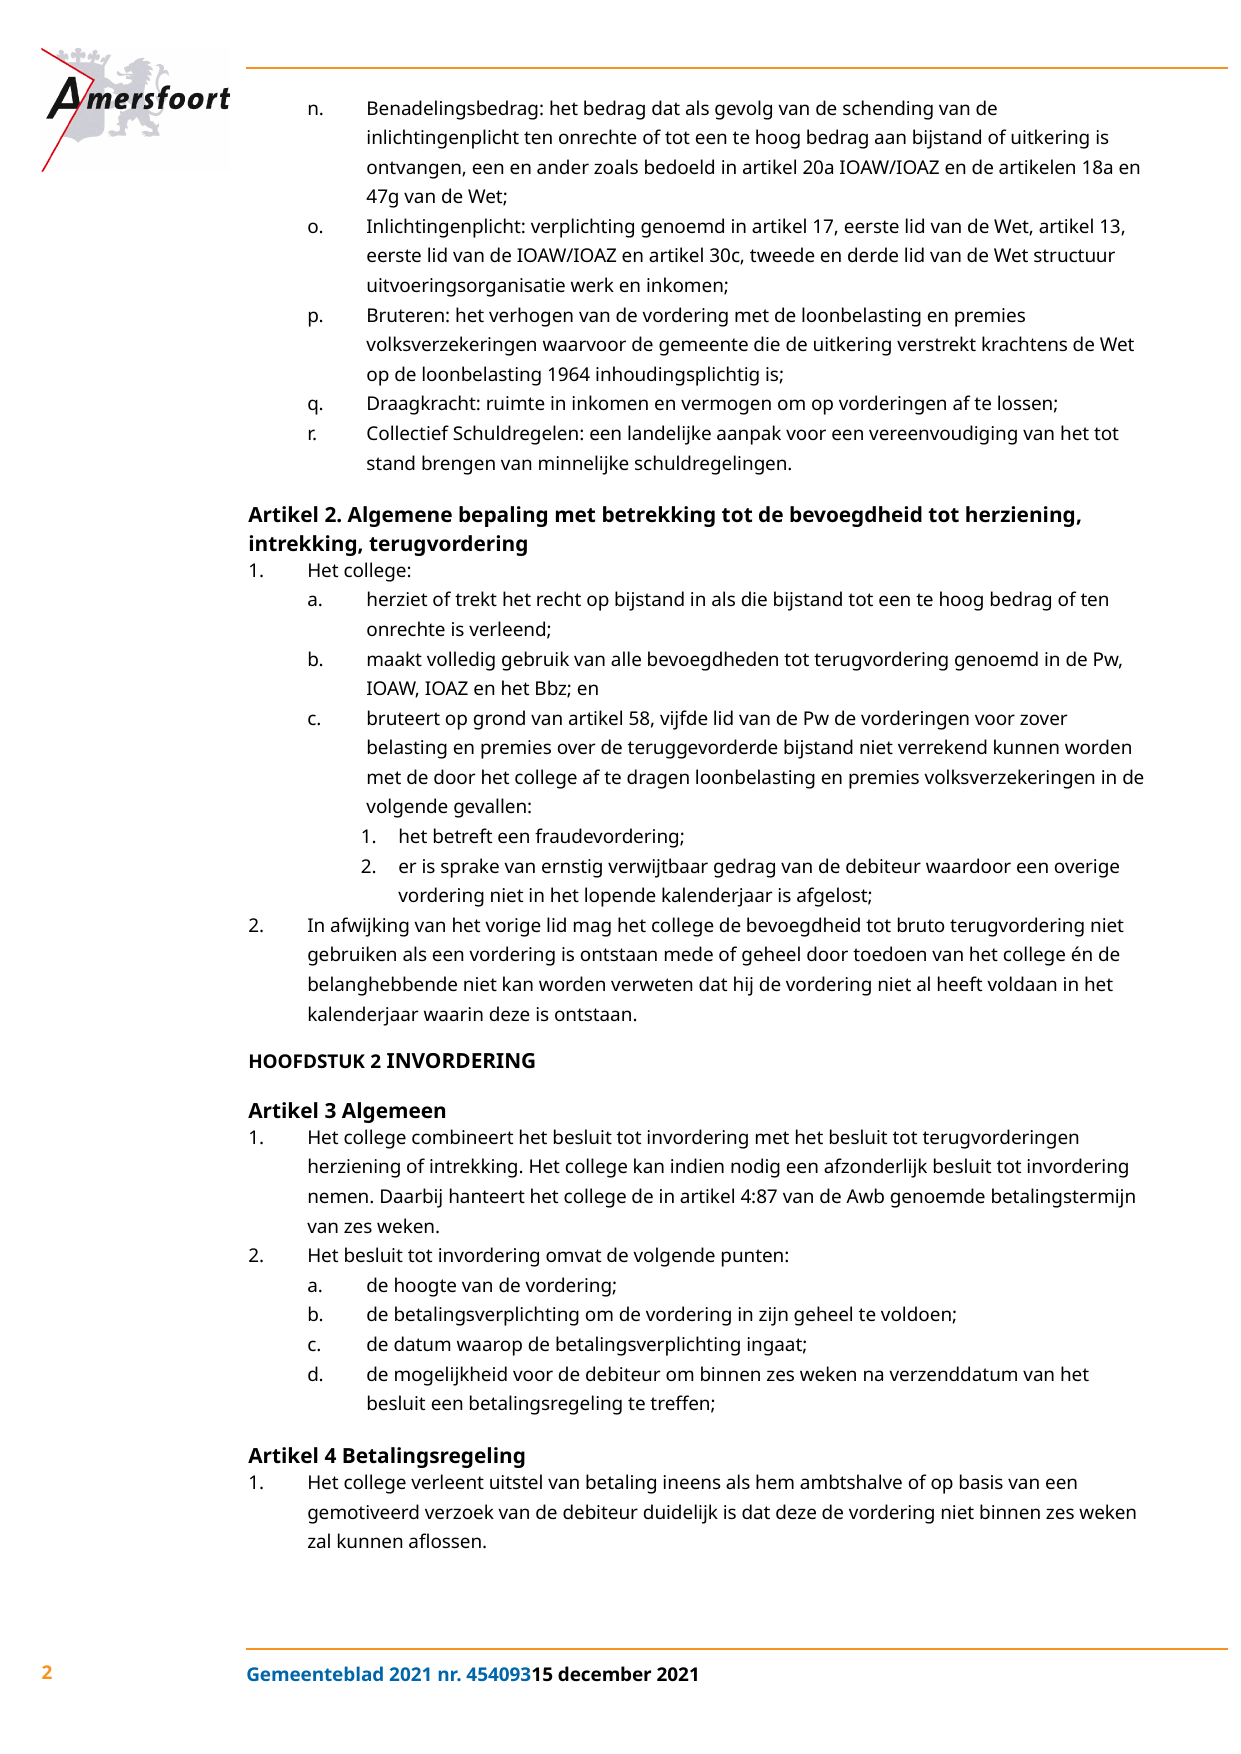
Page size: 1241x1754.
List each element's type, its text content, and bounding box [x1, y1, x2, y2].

list Draagkracht: ruimte in inkomen en vermogen om op vorderingen af te lossen; [307, 391, 1152, 416]
list In afwijking van het vorige lid mag het college de bevoegdheid tot bruto terugvordering niet gebruiken als een vordering is ontstaan mede of geheel door toedoen van het college én de belanghebbende niet kan worden verweten dat hij de vordering niet al heeft voldaan in het kalenderjaar waarin deze is ontstaan. [248, 912, 1152, 1027]
list Het college combineert het besluit tot invordering met het besluit tot terugvorderingen herziening of intrekking. Het college kan indien nodig een afzonderlijk besluit tot invordering nemen. Daarbij hanteert het college de in artikel 4:87 van de Awb genoemde betalingstermijn van zes weken. [248, 1124, 1152, 1239]
list Het besluit tot invordering omvat de volgende punten: [248, 1242, 1152, 1268]
list Het college verleent uitstel van betaling ineens als hem ambtshalve of op basis van een gemotiveerd verzoek van de debiteur duidelijk is dat deze de vordering niet binnen zes weken zal kunnen aflossen. [248, 1469, 1152, 1554]
text Artikel 3 Algemeen [248, 1096, 1152, 1124]
list de hoogte van de vordering; [307, 1272, 1152, 1298]
text HOOFDSTUK 2 INVORDERING [248, 1046, 1152, 1075]
list Benadelingsbedrag: het bedrag dat als gevolg van de schending van de inlichtingenplicht ten onrechte of tot een te hoog bedrag aan bijstand of uitkering is ontvangen, een en ander zoals bedoeld in artikel 20a IOAW/IOAZ en de artikelen 18a en 47g van de Wet; [307, 95, 1152, 209]
list Inlichtingenplicht: verplichting genoemd in artikel 17, eerste lid van de Wet, artikel 13, eerste lid van de IOAW/IOAZ en artikel 30c, tweede en derde lid van de Wet structuur uitvoeringsorganisatie werk en inkomen; [307, 213, 1152, 298]
list herziet of trekt het recht op bijstand in als die bijstand tot een te hoog bedrag of ten onrechte is verleend; [307, 587, 1152, 642]
list de datum waarop de betalingsverplichting ingaat; [307, 1331, 1152, 1357]
list de mogelijkheid voor de debiteur om binnen zes weken na verzenddatum van het besluit een betalingsregeling te treffen; [307, 1361, 1152, 1416]
list Het college: [248, 557, 1152, 583]
list er is sprake van ernstig verwijtbaar gedrag van de debiteur waardoor een overige vordering niet in het lopende kalenderjaar is afgelost; [361, 853, 1152, 908]
text Artikel 4 Betalingsregeling [248, 1441, 1152, 1469]
list Bruteren: het verhogen van de vordering met de loonbelasting en premies volksverzekeringen waarvoor de gemeente die de uitkering verstrekt krachtens de Wet op de loonbelasting 1964 inhoudingsplichtig is; [307, 302, 1152, 387]
text Artikel 2. Algemene bepaling met betrekking tot de bevoegdheid tot herziening, intrekking, terugvordering [248, 500, 1152, 557]
list bruteert op grond van artikel 58, vijfde lid van de Pw de vorderingen voor zover belasting en premies over de teruggevorderde bijstand niet verrekend kunnen worden met de door het college af te dragen loonbelasting en premies volksverzekeringen in de volgende gevallen: [307, 705, 1152, 819]
list het betreft een fraudevordering; [361, 823, 1152, 849]
list Collectief Schuldregelen: een landelijke aanpak voor een vereenvoudiging van het tot stand brengen van minnelijke schuldregelingen. [307, 420, 1152, 476]
list de betalingsverplichting om de vordering in zijn geheel te voldoen; [307, 1302, 1152, 1327]
picture [41, 47, 231, 172]
list maakt volledig gebruik van alle bevoegdheden tot terugvordering genoemd in de Pw, IOAW, IOAZ en het Bbz; en [307, 646, 1152, 701]
